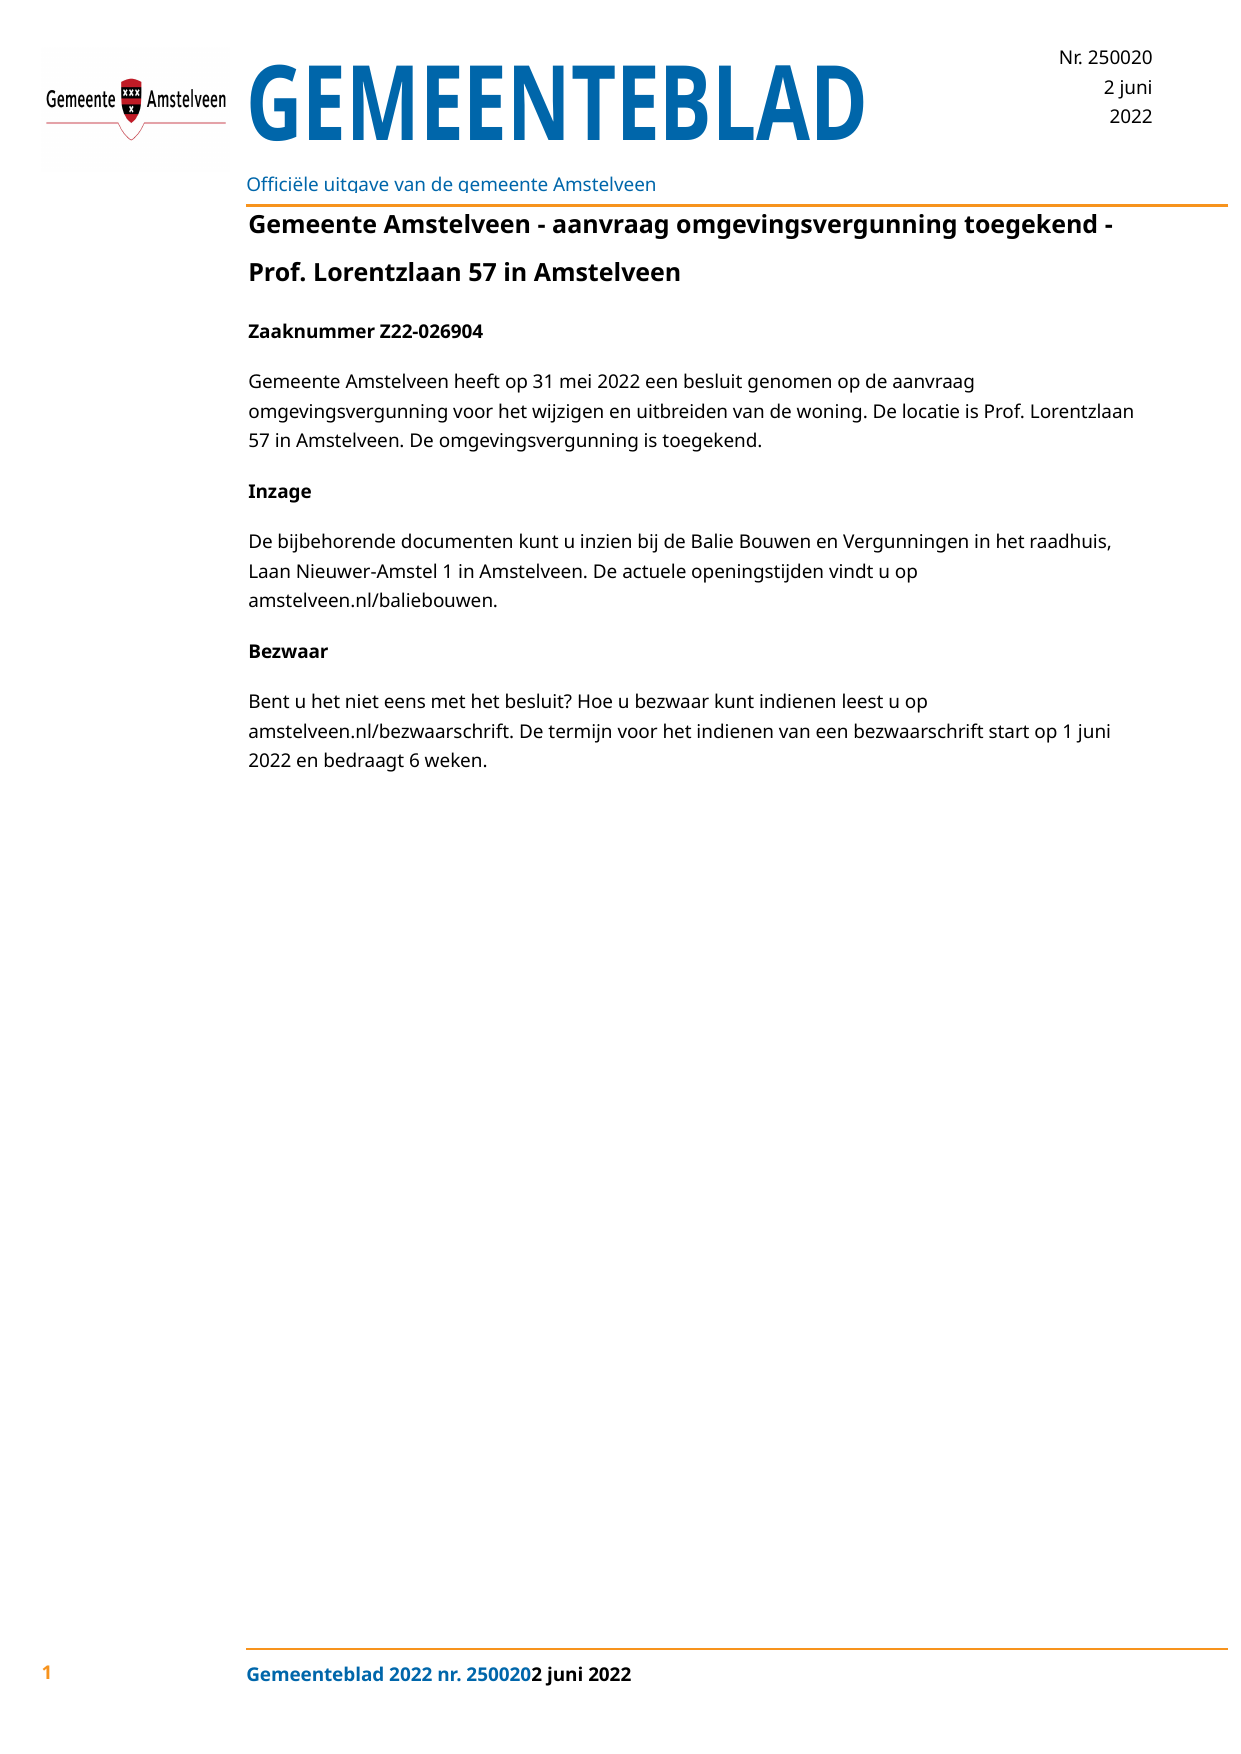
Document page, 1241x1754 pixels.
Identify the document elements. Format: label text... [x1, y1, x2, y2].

text Inzage [248, 478, 1152, 504]
picture [41, 47, 231, 172]
text Bezwaar [248, 638, 1152, 664]
text Gemeente Amstelveen heeft op 31 mei 2022 een besluit genomen op de aanvraag omgevingsvergunning voor het wijzigen en uitbreiden van de woning. De locatie is Prof. Lorentzlaan 57 in Amstelveen. De omgevingsvergunning is toegekend. [248, 368, 1152, 453]
text Zaaknummer Z22-026904 [248, 318, 1152, 344]
text Gemeente Amstelveen - aanvraag omgevingsvergunning toegekend - Prof. Lorentzlaan 57 in Amstelveen [248, 207, 1152, 288]
text Bent u het niet eens met het besluit? Hoe u bezwaar kunt indienen leest u op amstelveen.nl/bezwaarschrift. De termijn voor het indienen van een bezwaarschrift start op 1 juni 2022 en bedraagt 6 weken. [248, 688, 1152, 773]
text De bijbehorende documenten kunt u inzien bij de Balie Bouwen en Vergunningen in het raadhuis, Laan Nieuwer-Amstel 1 in Amstelveen. De actuele openingstijden vindt u op amstelveen.nl/baliebouwen. [248, 528, 1152, 613]
